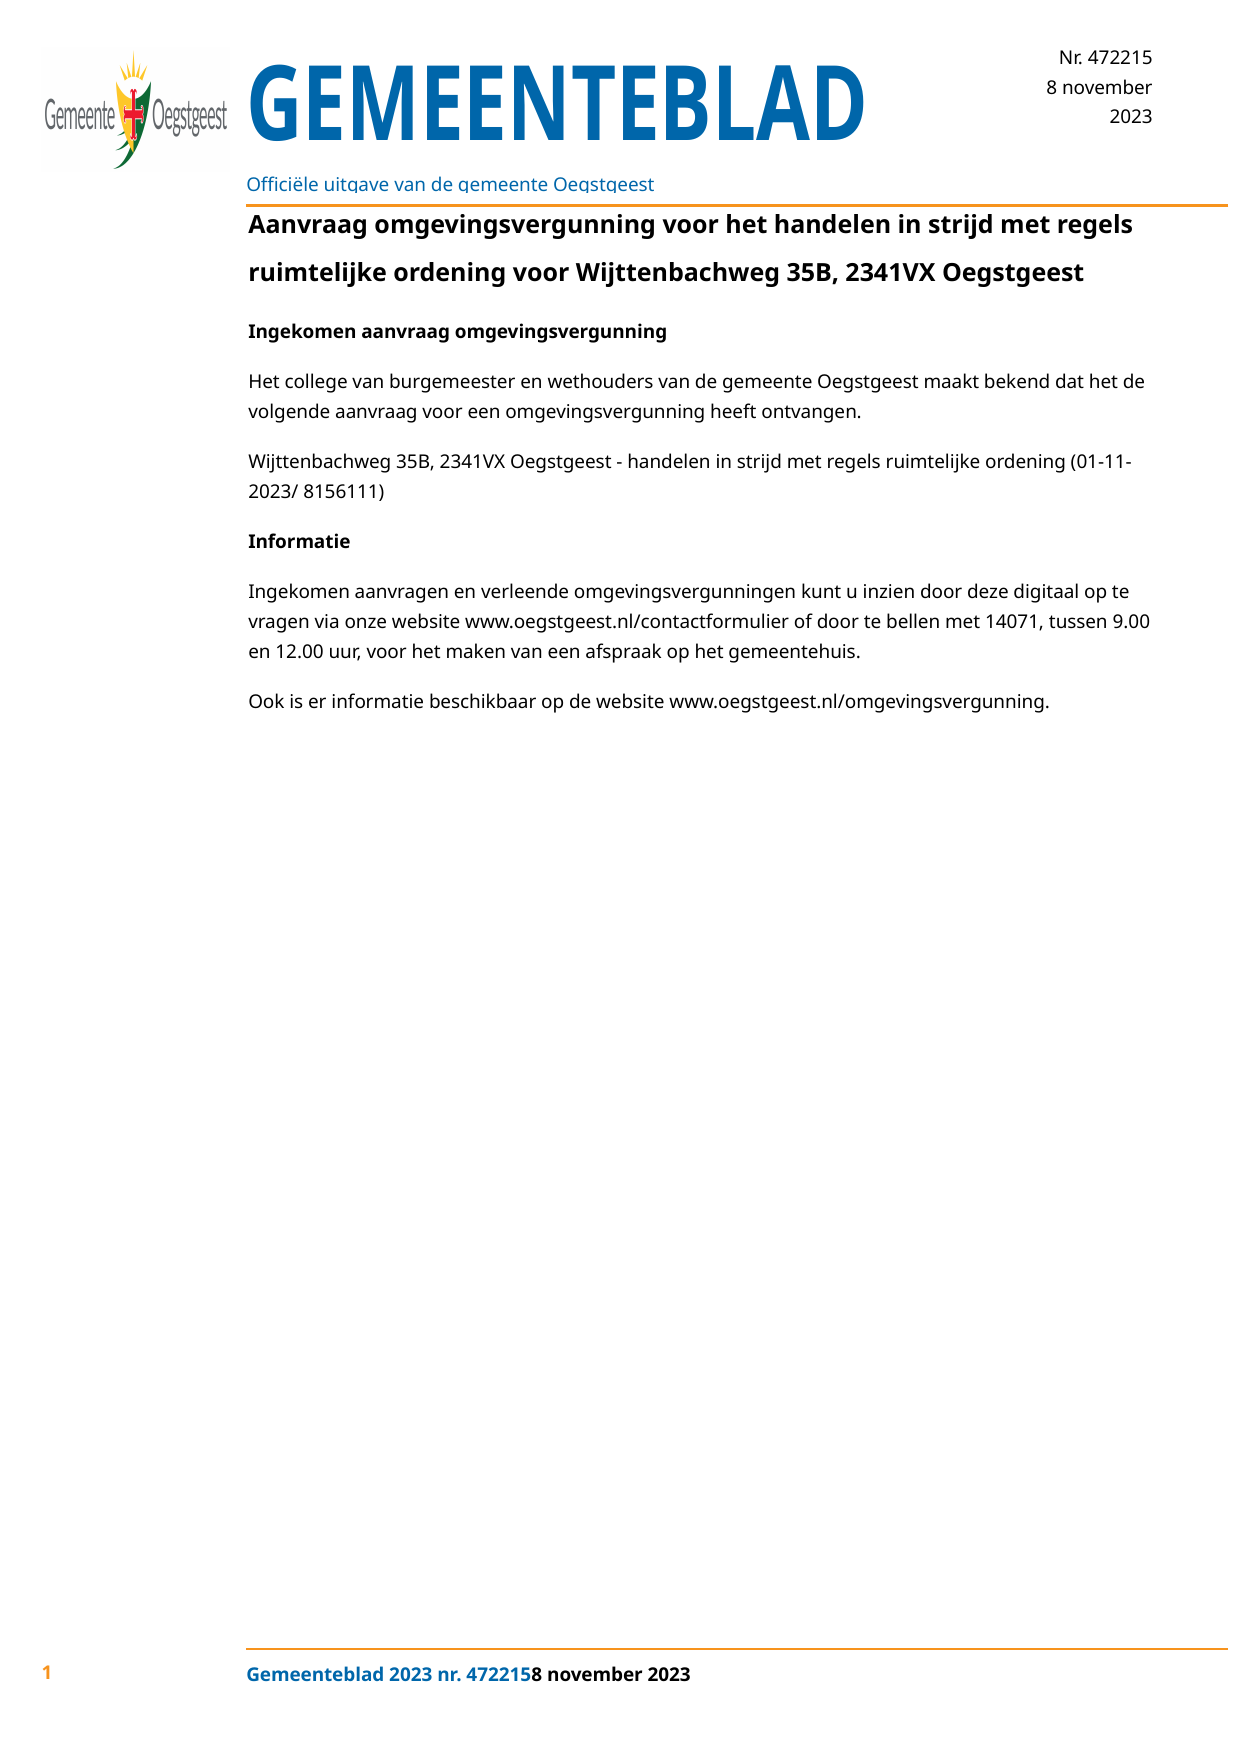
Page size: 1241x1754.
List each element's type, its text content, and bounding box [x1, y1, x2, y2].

text Ook is er informatie beschikbaar op de website www.oegstgeest.nl/omgevingsvergunning. [248, 688, 1152, 714]
picture [41, 47, 231, 172]
text Aanvraag omgevingsvergunning voor het handelen in strijd met regels ruimtelijke ordening voor Wijttenbachweg 35B, 2341VX Oegstgeest [248, 207, 1152, 288]
text Wijttenbachweg 35B, 2341VX Oegstgeest - handelen in strijd met regels ruimtelijke ordening (01-11-2023/ 8156111) [248, 448, 1152, 504]
text Informatie [248, 528, 1152, 554]
text Ingekomen aanvraag omgevingsvergunning [248, 318, 1152, 344]
text Ingekomen aanvragen en verleende omgevingsvergunningen kunt u inzien door deze digitaal op te vragen via onze website www.oegstgeest.nl/contactformulier of door te bellen met 14071, tussen 9.00 en 12.00 uur, voor het maken van een afspraak op het gemeentehuis. [248, 579, 1152, 664]
text Het college van burgemeester en wethouders van de gemeente Oegstgeest maakt bekend dat het de volgende aanvraag voor een omgevingsvergunning heeft ontvangen. [248, 368, 1152, 424]
